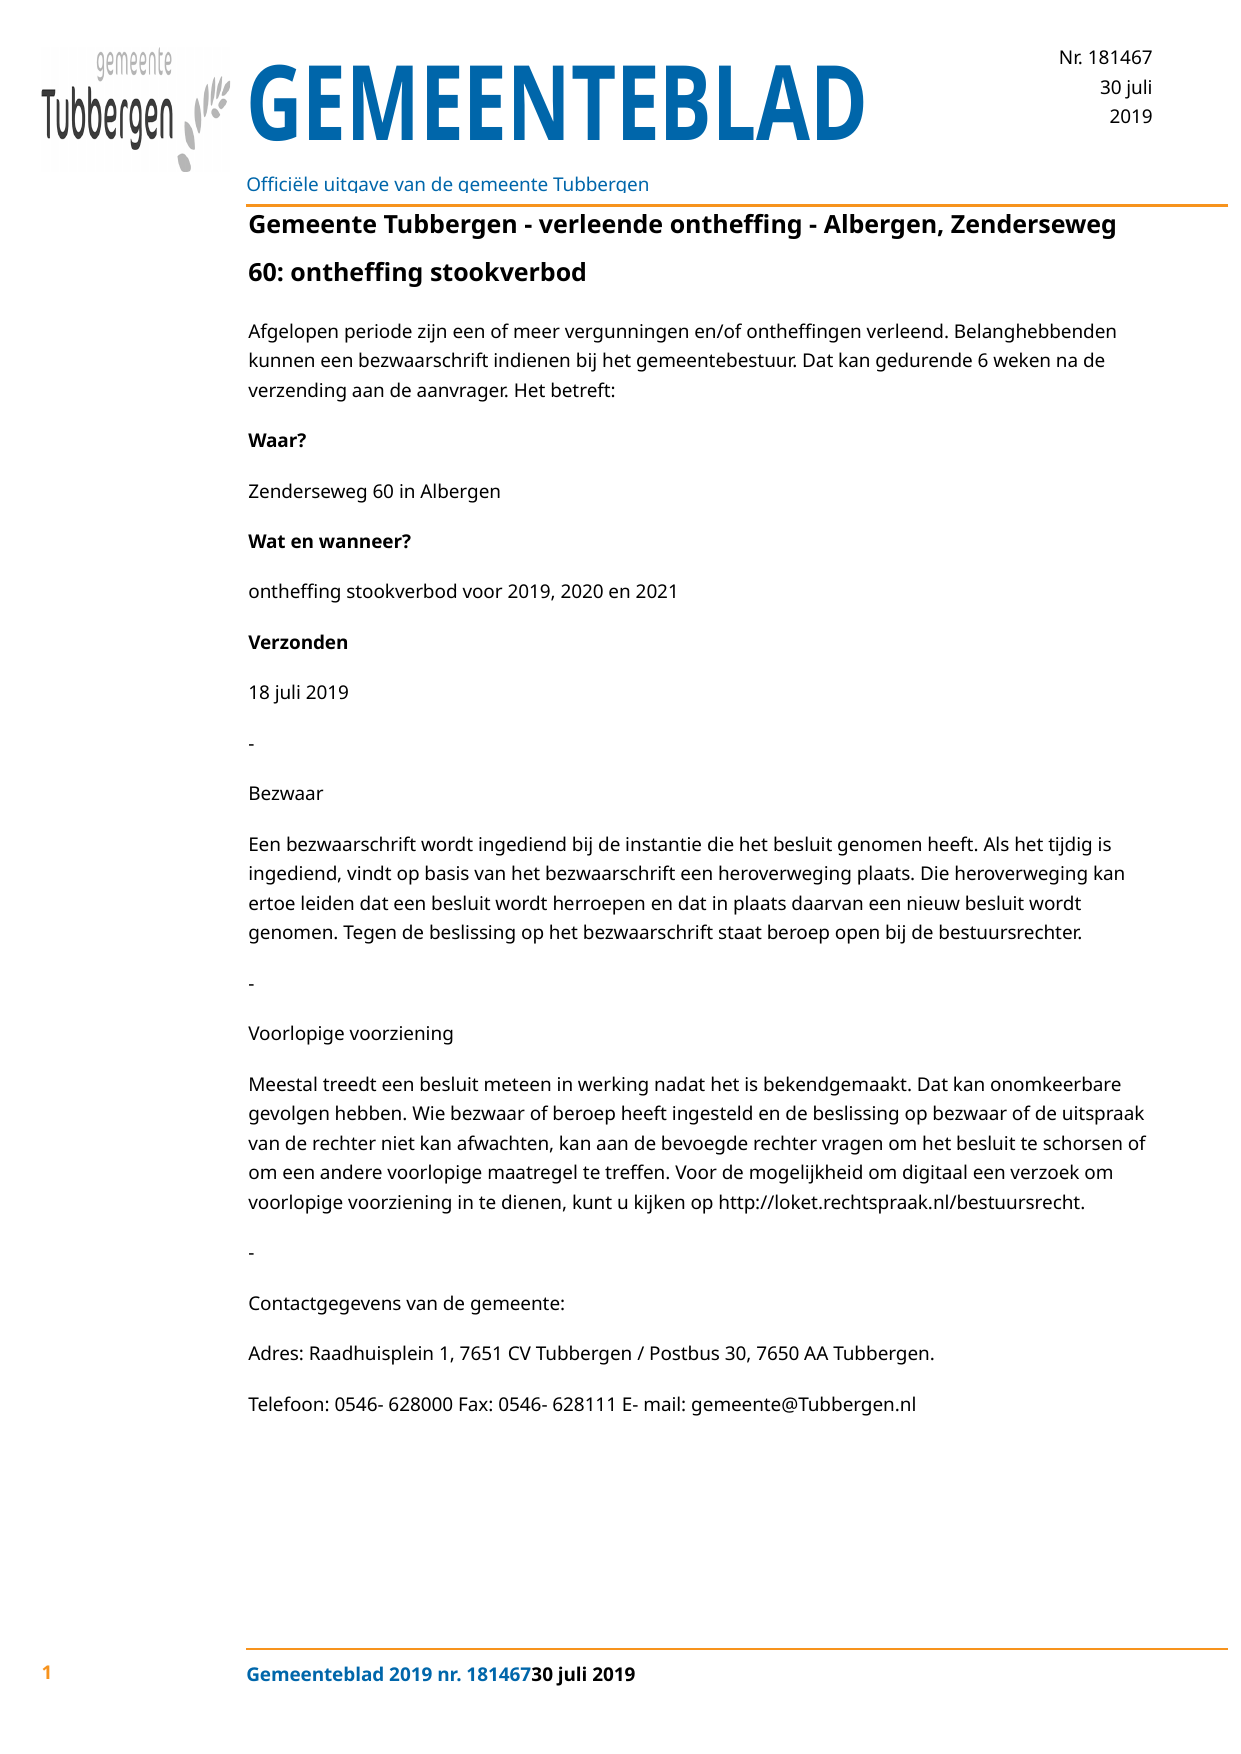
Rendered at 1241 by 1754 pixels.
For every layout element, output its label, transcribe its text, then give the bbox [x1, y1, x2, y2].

text Contactgegevens van de gemeente: [248, 1290, 1152, 1316]
text Wat en wanneer? [248, 528, 1152, 554]
picture [41, 47, 231, 172]
text Telefoon: 0546- 628000 Fax: 0546- 628111 E- mail: gemeente@Tubbergen.nl [248, 1391, 1152, 1417]
text - [248, 1239, 1152, 1265]
text Gemeente Tubbergen - verleende ontheffing - Albergen, Zenderseweg 60: ontheffing stookverbod [248, 207, 1152, 288]
text Zenderseweg 60 in Albergen [248, 478, 1152, 504]
text Voorlopige voorziening [248, 1020, 1152, 1046]
text Adres: Raadhuisplein 1, 7651 CV Tubbergen / Postbus 30, 7650 AA Tubbergen. [248, 1340, 1152, 1366]
text Afgelopen periode zijn een of meer vergunningen en/of ontheffingen verleend. Belanghebbenden kunnen een bezwaarschrift indienen bij het gemeentebestuur. Dat kan gedurende 6 weken na de verzending aan de aanvrager. Het betreft: [248, 318, 1152, 403]
text Een bezwaarschrift wordt ingediend bij de instantie die het besluit genomen heeft. Als het tijdig is ingediend, vindt op basis van het bezwaarschrift een heroverweging plaats. Die heroverweging kan ertoe leiden dat een besluit wordt herroepen en dat in plaats daarvan een nieuw besluit wordt genomen. Tegen de beslissing op het bezwaarschrift staat beroep open bij de bestuursrechter. [248, 831, 1152, 945]
text Verzonden [248, 629, 1152, 655]
text - [248, 730, 1152, 756]
text - [248, 970, 1152, 996]
text 18 juli 2019 [248, 679, 1152, 705]
text Waar? [248, 427, 1152, 453]
text Bezwaar [248, 780, 1152, 806]
text Meestal treedt een besluit meteen in werking nadat het is bekendgemaakt. Dat kan onomkeerbare gevolgen hebben. Wie bezwaar of beroep heeft ingesteld en de beslissing op bezwaar of de uitspraak van de rechter niet kan afwachten, kan aan de bevoegde rechter vragen om het besluit te schorsen of om een andere voorlopige maatregel te treffen. Voor de mogelijkheid om digitaal een verzoek om voorlopige voorziening in te dienen, kunt u kijken op http://loket.rechtspraak.nl/bestuursrecht. [248, 1071, 1152, 1215]
text ontheffing stookverbod voor 2019, 2020 en 2021 [248, 579, 1152, 604]
